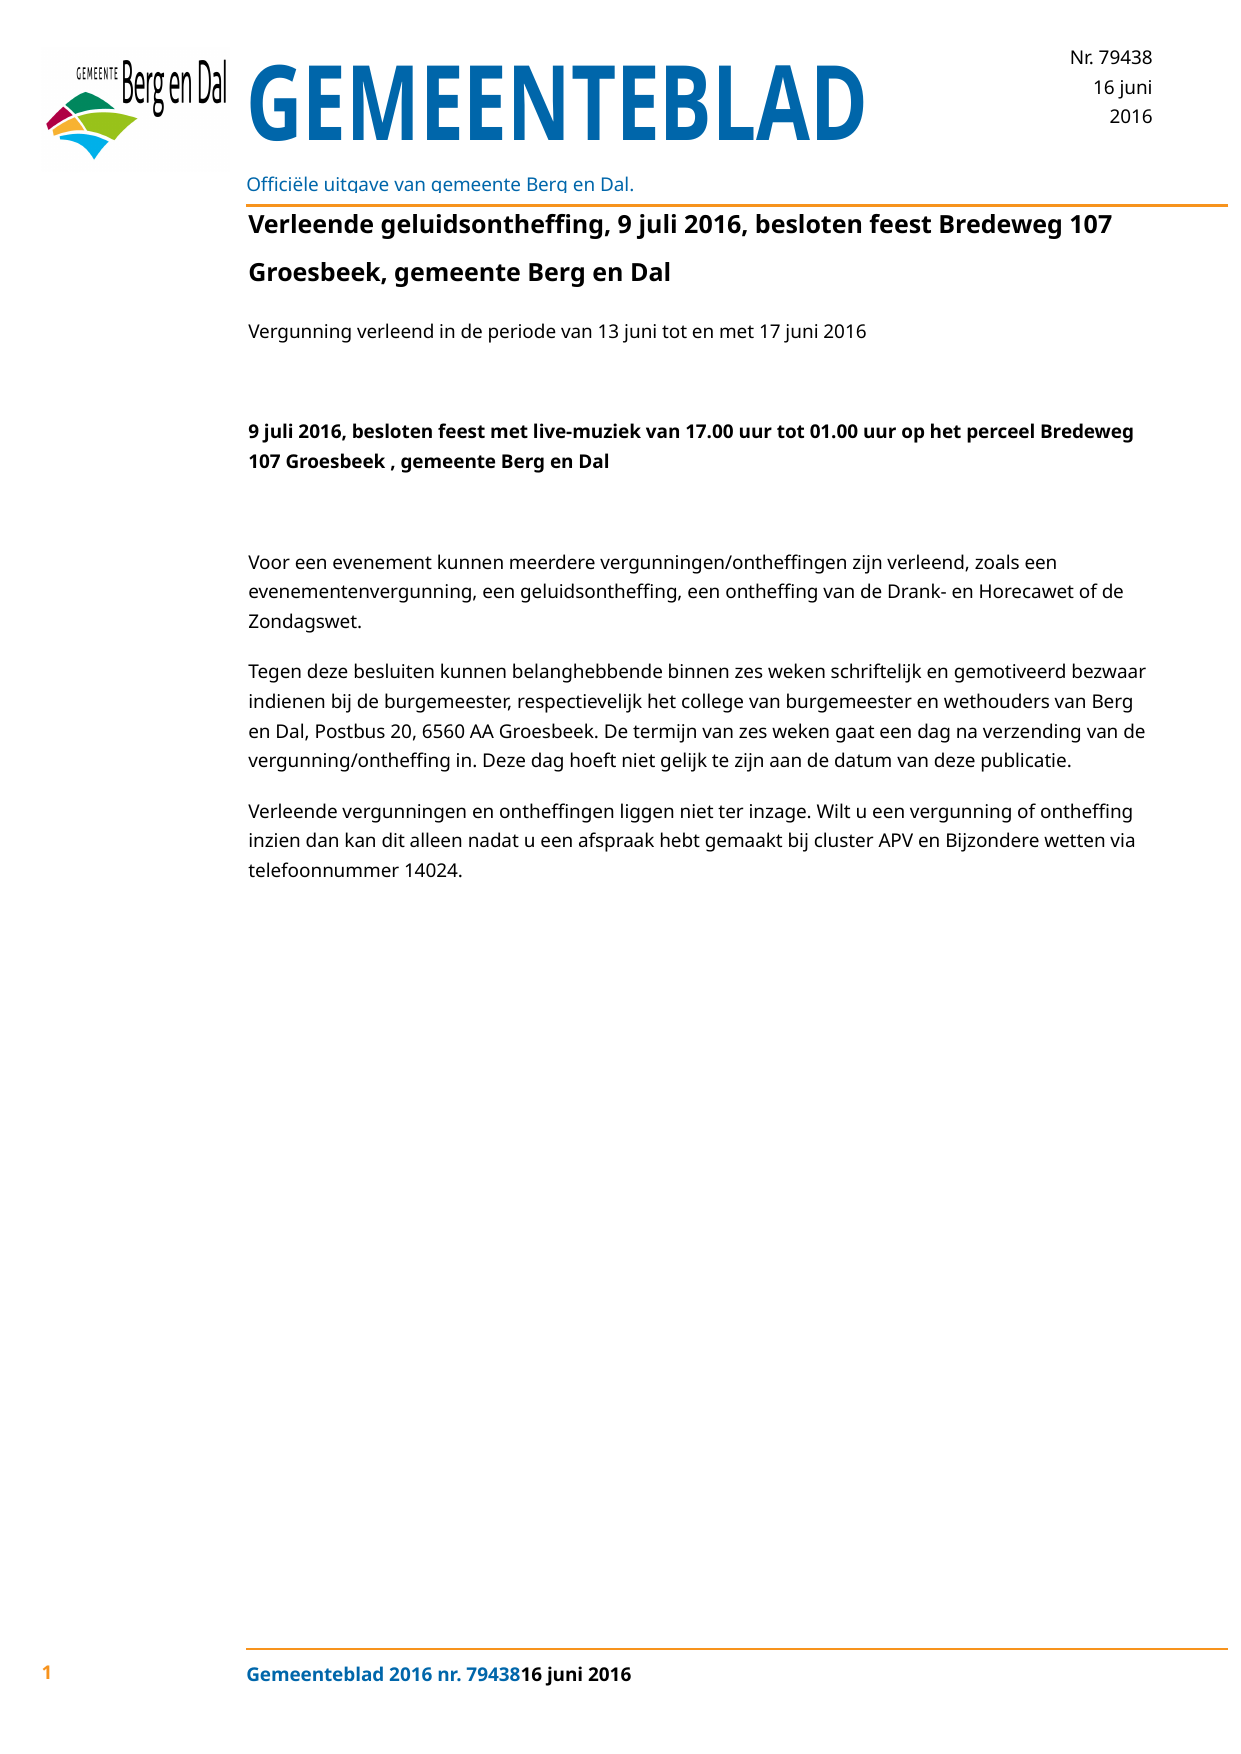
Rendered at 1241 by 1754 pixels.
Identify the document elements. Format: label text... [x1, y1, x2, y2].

text Vergunning verleend in de periode van 13 juni tot en met 17 juni 2016 [248, 318, 1152, 344]
text Verleende geluidsontheffing, 9 juli 2016, besloten feest Bredeweg 107 Groesbeek, gemeente Berg en Dal [248, 207, 1152, 288]
picture [41, 47, 231, 172]
text Voor een evenement kunnen meerdere vergunningen/ontheffingen zijn verleend, zoals een evenementenvergunning, een geluidsontheffing, een ontheffing van de Drank- en Horecawet of de Zondagswet. [248, 549, 1152, 634]
text Verleende vergunningen en ontheffingen liggen niet ter inzage. Wilt u een vergunning of ontheffing inzien dan kan dit alleen nadat u een afspraak hebt gemaakt bij cluster APV en Bijzondere wetten via telefoonnummer 14024. [248, 798, 1152, 883]
text Tegen deze besluiten kunnen belanghebbende binnen zes weken schriftelijk en gemotiveerd bezwaar indienen bij de burgemeester, respectievelijk het college van burgemeester en wethouders van Berg en Dal, Postbus 20, 6560 AA Groesbeek. De termijn van zes weken gaat een dag na verzending van de vergunning/ontheffing in. Deze dag hoeft niet gelijk te zijn aan de datum van deze publicatie. [248, 659, 1152, 773]
text 9 juli 2016, besloten feest met live-muziek van 17.00 uur tot 01.00 uur op het perceel Bredeweg 107 Groesbeek , gemeente Berg en Dal [248, 419, 1152, 474]
